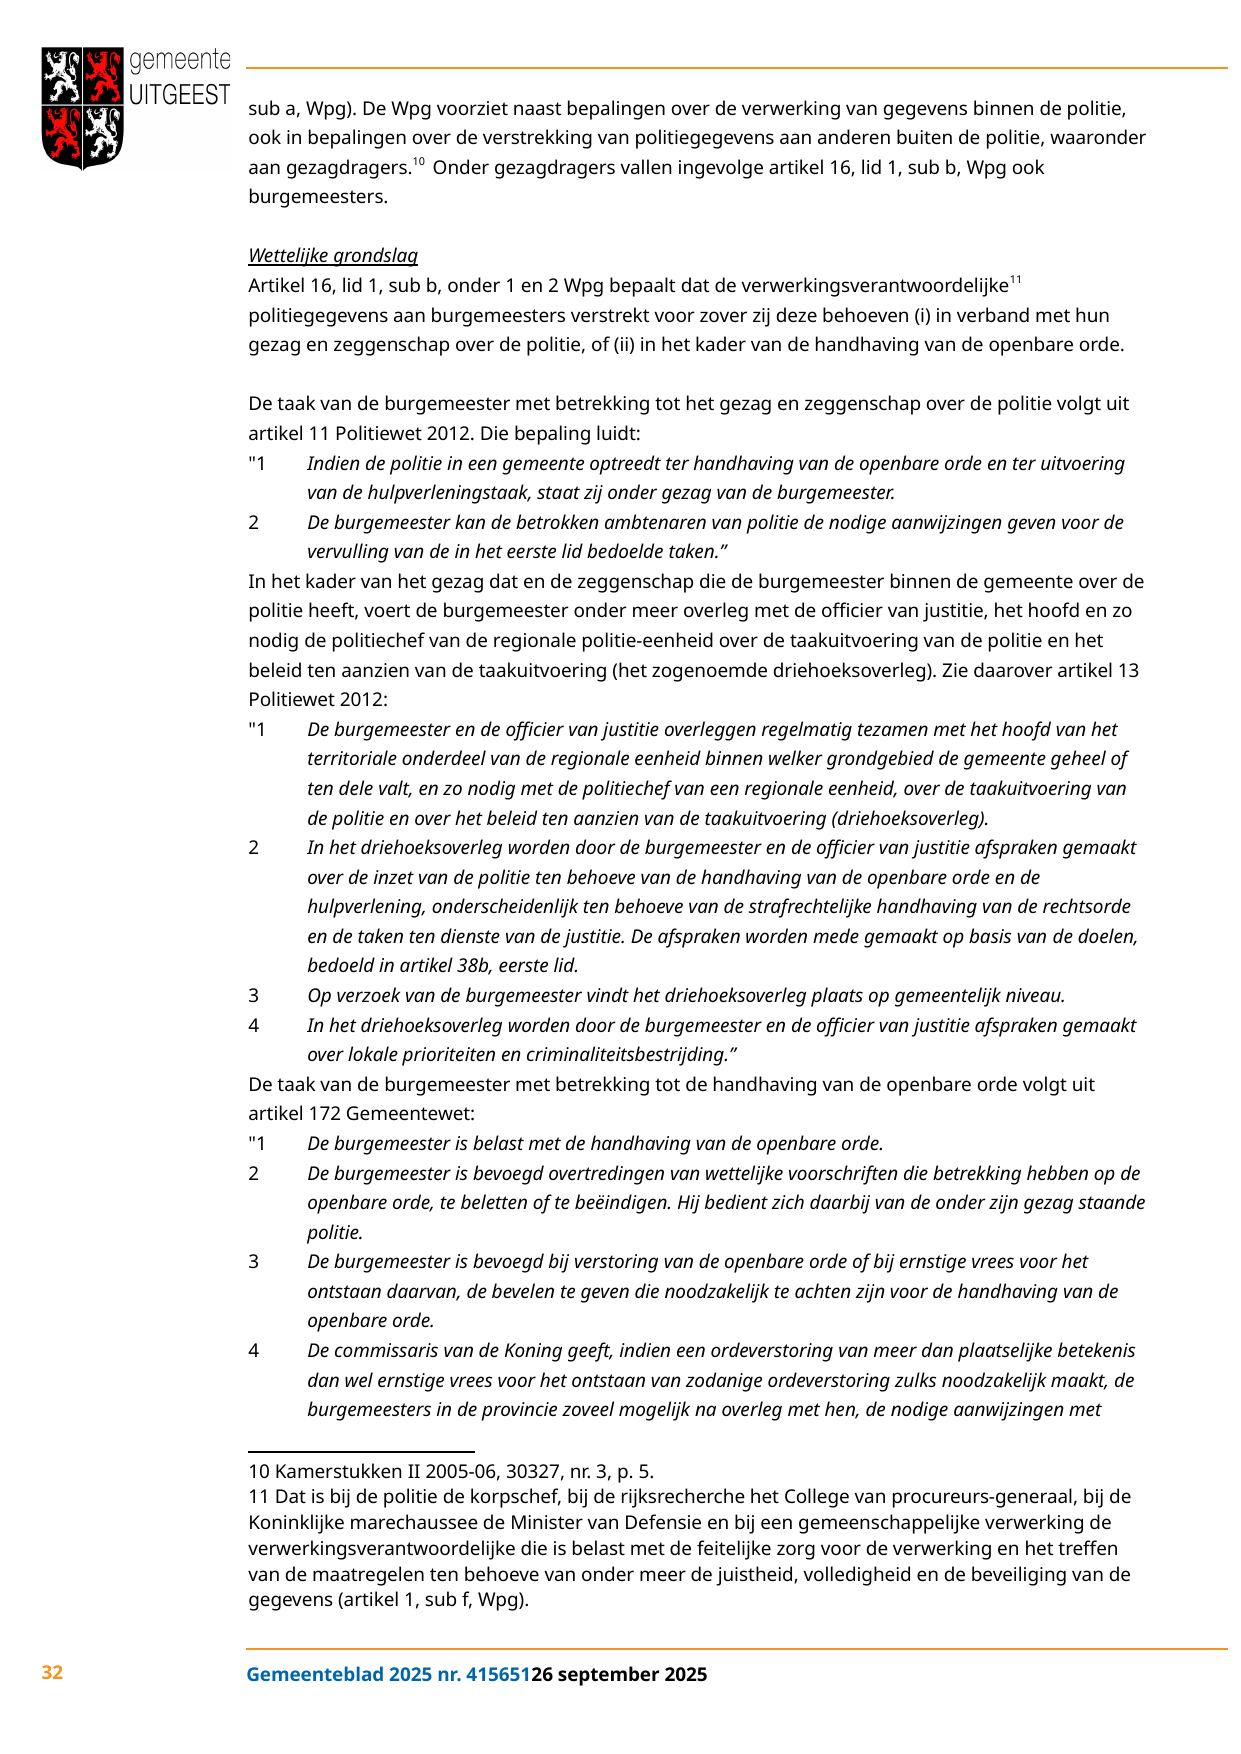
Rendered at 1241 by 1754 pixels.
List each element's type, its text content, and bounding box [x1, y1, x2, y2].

text Dat is bij de politie de korpschef, bij de rijksrecherche het College van procureurs-generaal, bij de Koninklijke marechaussee de Minister van Defensie en bij een gemeenschappelijke verwerking de verwerkingsverantwoordelijke die is belast met de feitelijke zorg voor de verwerking en het treffen van de maatregelen ten behoeve van onder meer de juistheid, volledigheid en de beveiliging van de gegevens (artikel 1, sub f, Wpg). [248, 1483, 1152, 1612]
picture [41, 47, 231, 172]
list De burgemeester is bevoegd bij verstoring van de openbare orde of bij ernstige vrees voor het ontstaan daarvan, de bevelen te geven die noodzakelijk te achten zijn voor de handhaving van de openbare orde. [248, 1248, 1152, 1333]
list De commissaris van de Koning geeft, indien een ordeverstoring van meer dan plaatselijke betekenis dan wel ernstige vrees voor het ontstaan van zodanige ordeverstoring zulks noodzakelijk maakt, de burgemeesters in de provincie zoveel mogelijk na overleg met hen, de nodige aanwijzingen met [248, 1337, 1152, 1422]
list De burgemeester is belast met de handhaving van de openbare orde. [248, 1130, 1152, 1156]
text Wettelijke grondslag [248, 243, 1152, 268]
text De taak van de burgemeester met betrekking tot de handhaving van de openbare orde volgt uit artikel 172 Gemeentewet: [248, 1071, 1152, 1126]
list De burgemeester en de officier van justitie overleggen regelmatig tezamen met het hoofd van het territoriale onderdeel van de regionale eenheid binnen welker grondgebied de gemeente geheel of ten dele valt, en zo nodig met de politiechef van een regionale eenheid, over de taakuitvoering van de politie en over het beleid ten aanzien van de taakuitvoering (driehoeksoverleg). [248, 716, 1152, 831]
text De taak van de burgemeester met betrekking tot het gezag en zeggenschap over de politie volgt uit artikel 11 Politiewet 2012. Die bepaling luidt: [248, 391, 1152, 446]
list In het driehoeksoverleg worden door de burgemeester en de officier van justitie afspraken gemaakt over lokale prioriteiten en criminaliteitsbestrijding.” [248, 1012, 1152, 1067]
list Op verzoek van de burgemeester vindt het driehoeksoverleg plaats op gemeentelijk niveau. [248, 982, 1152, 1008]
list De burgemeester is bevoegd overtredingen van wettelijke voorschriften die betrekking hebben op de openbare orde, te beletten of te beëindigen. Hij bedient zich daarbij van de onder zijn gezag staande politie. [248, 1160, 1152, 1245]
text sub a, Wpg). De Wpg voorziet naast bepalingen over de verwerking van gegevens binnen de politie, ook in bepalingen over de verstrekking van politiegegevens aan anderen buiten de politie, waaronder aan gezagdragers. Onder gezagdragers vallen ingevolge artikel 16, lid 1, sub b, Wpg ook burgemeesters. [248, 95, 1152, 209]
text Artikel 16, lid 1, sub b, onder 1 en 2 Wpg bepaalt dat de verwerkingsverantwoordelijke politiegegevens aan burgemeesters verstrekt voor zover zij deze behoeven (i) in verband met hun gezag en zeggenschap over de politie, of (ii) in het kader van de handhaving van de openbare orde. [248, 272, 1152, 357]
list In het driehoeksoverleg worden door de burgemeester en de officier van justitie afspraken gemaakt over de inzet van de politie ten behoeve van de handhaving van de openbare orde en de hulpverlening, onderscheidenlijk ten behoeve van de strafrechtelijke handhaving van de rechtsorde en de taken ten dienste van de justitie. De afspraken worden mede gemaakt op basis van de doelen, bedoeld in artikel 38b, eerste lid. [248, 834, 1152, 978]
text In het kader van het gezag dat en de zeggenschap die de burgemeester binnen de gemeente over de politie heeft, voert de burgemeester onder meer overleg met de officier van justitie, het hoofd en zo nodig de politiechef van de regionale politie-eenheid over de taakuitvoering van de politie en het beleid ten aanzien van de taakuitvoering (het zogenoemde driehoeksoverleg). Zie daarover artikel 13 Politiewet 2012: [248, 568, 1152, 712]
list De burgemeester kan de betrokken ambtenaren van politie de nodige aanwijzingen geven voor de vervulling van de in het eerste lid bedoelde taken.” [248, 509, 1152, 564]
list Indien de politie in een gemeente optreedt ter handhaving van de openbare orde en ter uitvoering van de hulpverleningstaak, staat zij onder gezag van de burgemeester. [248, 450, 1152, 505]
text Kamerstukken II 2005-06, 30327, nr. 3, p. 5. [248, 1458, 1152, 1483]
